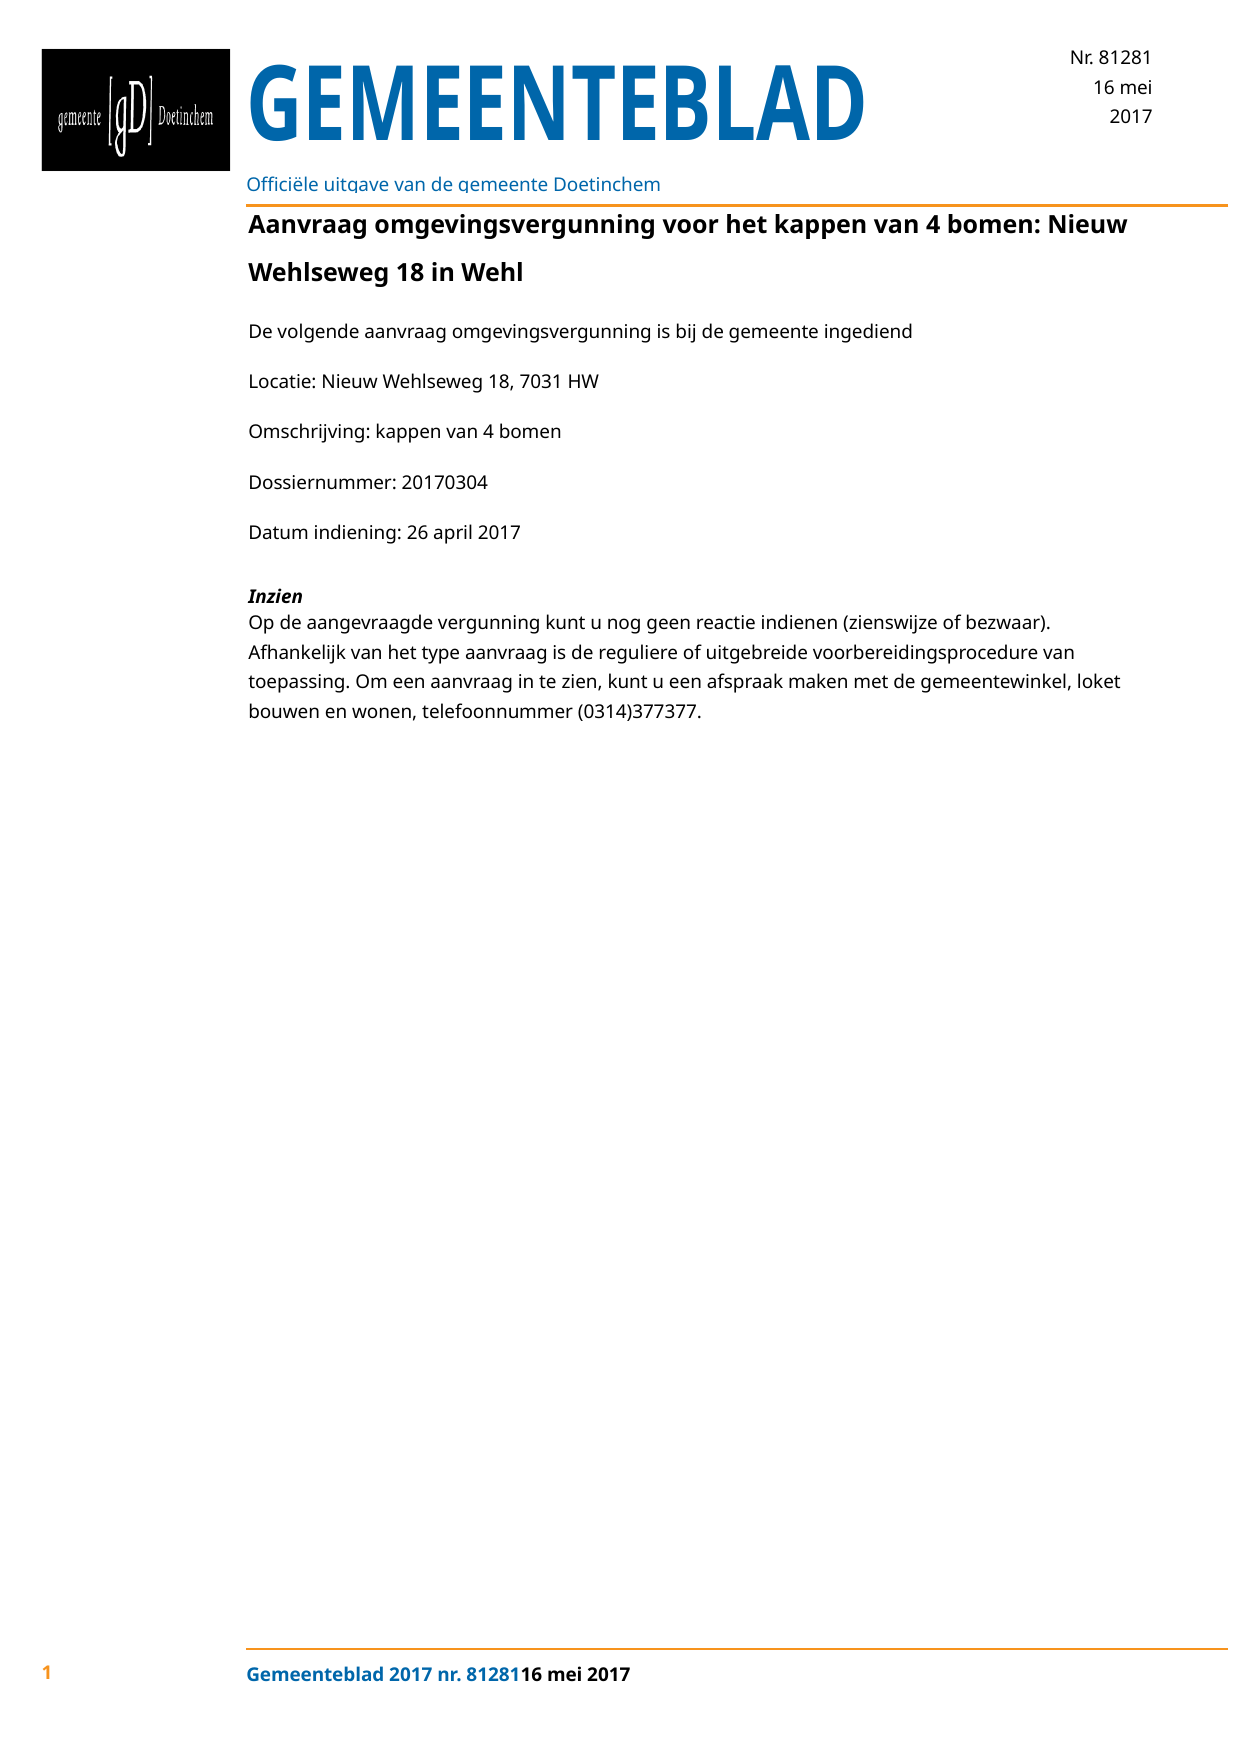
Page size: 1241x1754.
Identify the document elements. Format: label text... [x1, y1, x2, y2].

text Inzien [248, 583, 1152, 609]
text Aanvraag omgevingsvergunning voor het kappen van 4 bomen: Nieuw Wehlseweg 18 in Wehl [248, 207, 1152, 288]
picture [41, 47, 231, 172]
text De volgende aanvraag omgevingsvergunning is bij de gemeente ingediend [248, 318, 1152, 344]
text Op de aangevraagde vergunning kunt u nog geen reactie indienen (zienswijze of bezwaar). Afhankelijk van het type aanvraag is de reguliere of uitgebreide voorbereidingsprocedure van toepassing. Om een aanvraag in te zien, kunt u een afspraak maken met de gemeentewinkel, loket bouwen en wonen, telefoonnummer (0314)377377. [248, 609, 1152, 724]
text Datum indiening: 26 april 2017 [248, 519, 1152, 545]
text Dossiernummer: 20170304 [248, 469, 1152, 495]
text Locatie: Nieuw Wehlseweg 18, 7031 HW [248, 368, 1152, 394]
text Omschrijving: kappen van 4 bomen [248, 419, 1152, 444]
